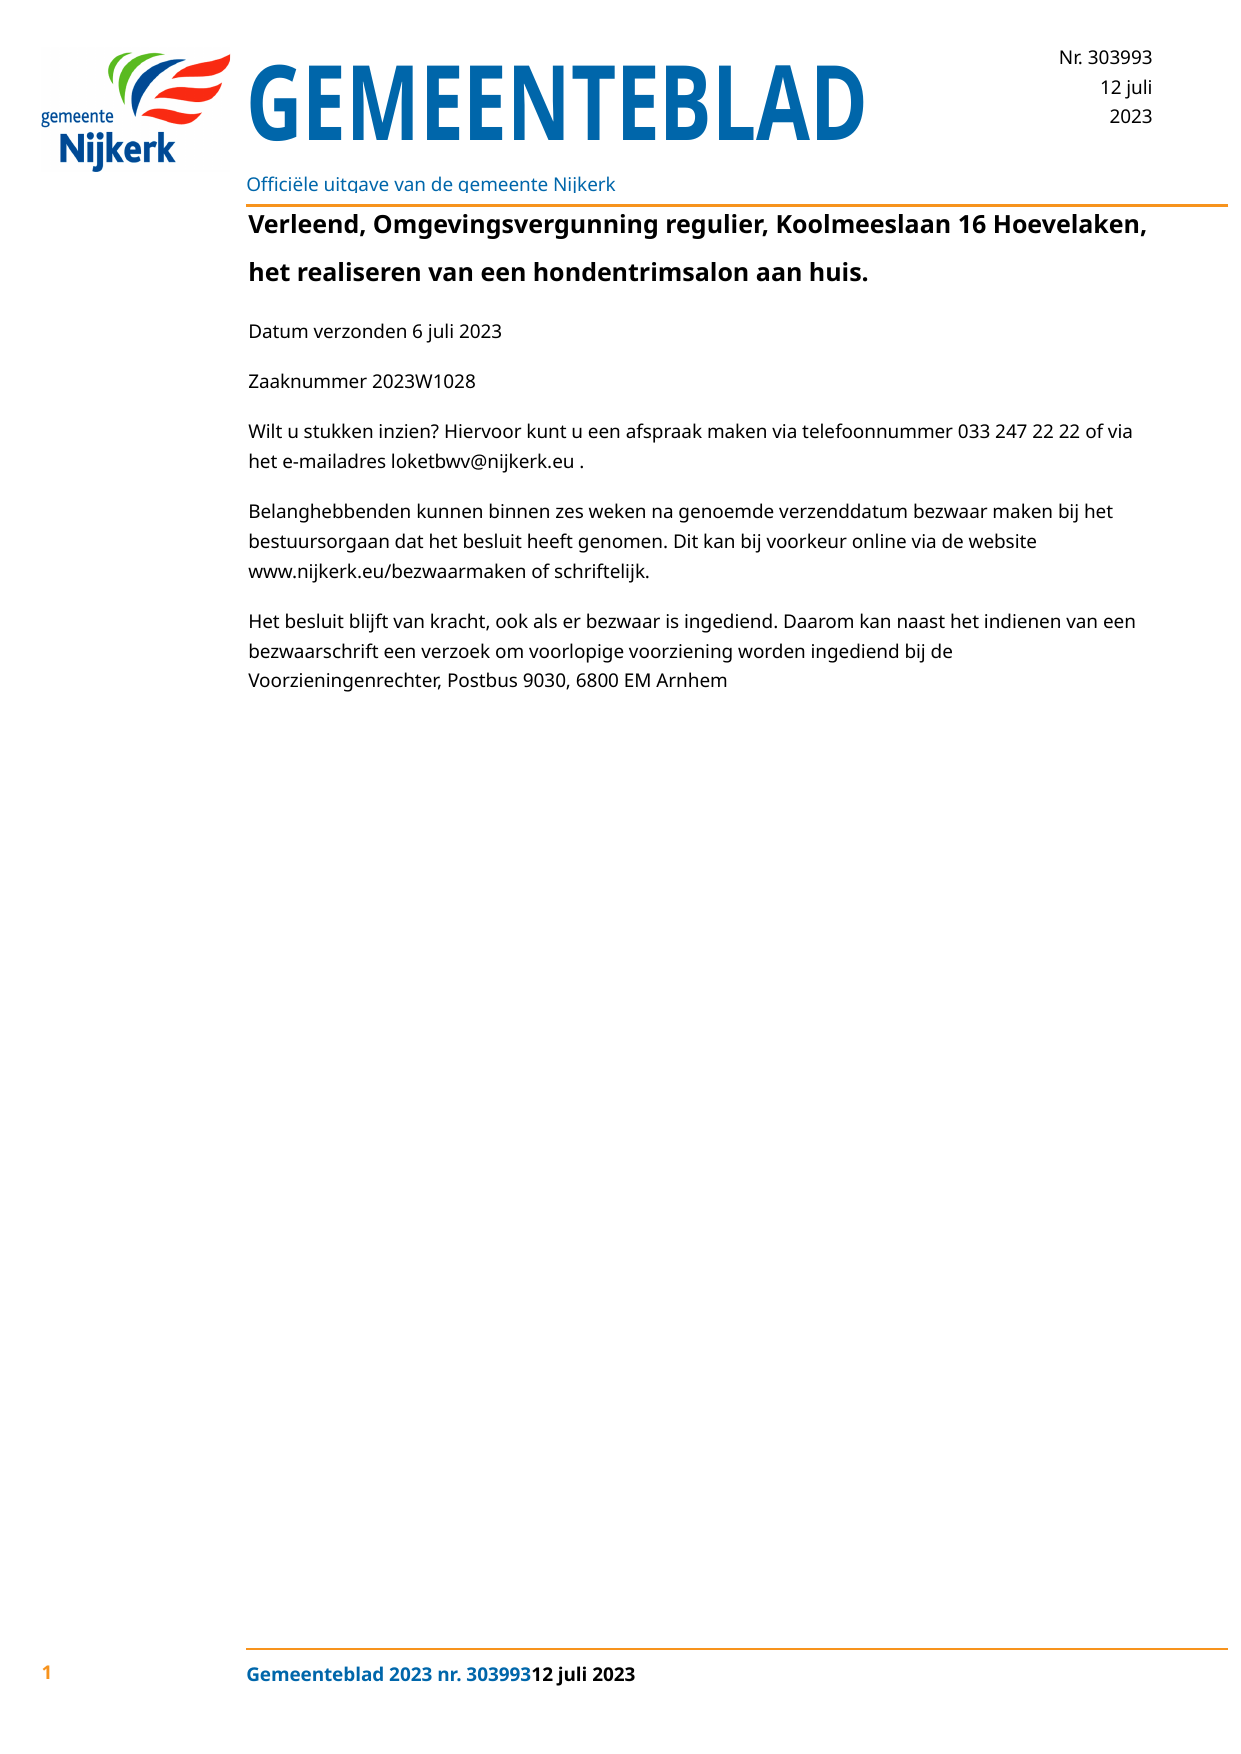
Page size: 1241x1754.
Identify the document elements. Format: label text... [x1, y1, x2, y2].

picture [41, 47, 231, 172]
text Wilt u stukken inzien? Hiervoor kunt u een afspraak maken via telefoonnummer 033 247 22 22 of via het e-mailadres loketbwv@nijkerk.eu . [248, 419, 1152, 474]
text Zaaknummer 2023W1028 [248, 368, 1152, 394]
text Verleend, Omgevingsvergunning regulier, Koolmeeslaan 16 Hoevelaken, het realiseren van een hondentrimsalon aan huis. [248, 207, 1152, 288]
text Belanghebbenden kunnen binnen zes weken na genoemde verzenddatum bezwaar maken bij het bestuursorgaan dat het besluit heeft genomen. Dit kan bij voorkeur online via de website www.nijkerk.eu/bezwaarmaken of schriftelijk. [248, 499, 1152, 584]
text Het besluit blijft van kracht, ook als er bezwaar is ingediend. Daarom kan naast het indienen van een bezwaarschrift een verzoek om voorlopige voorziening worden ingediend bij de Voorzieningenrechter, Postbus 9030, 6800 EM Arnhem [248, 608, 1152, 693]
text Datum verzonden 6 juli 2023 [248, 318, 1152, 344]
